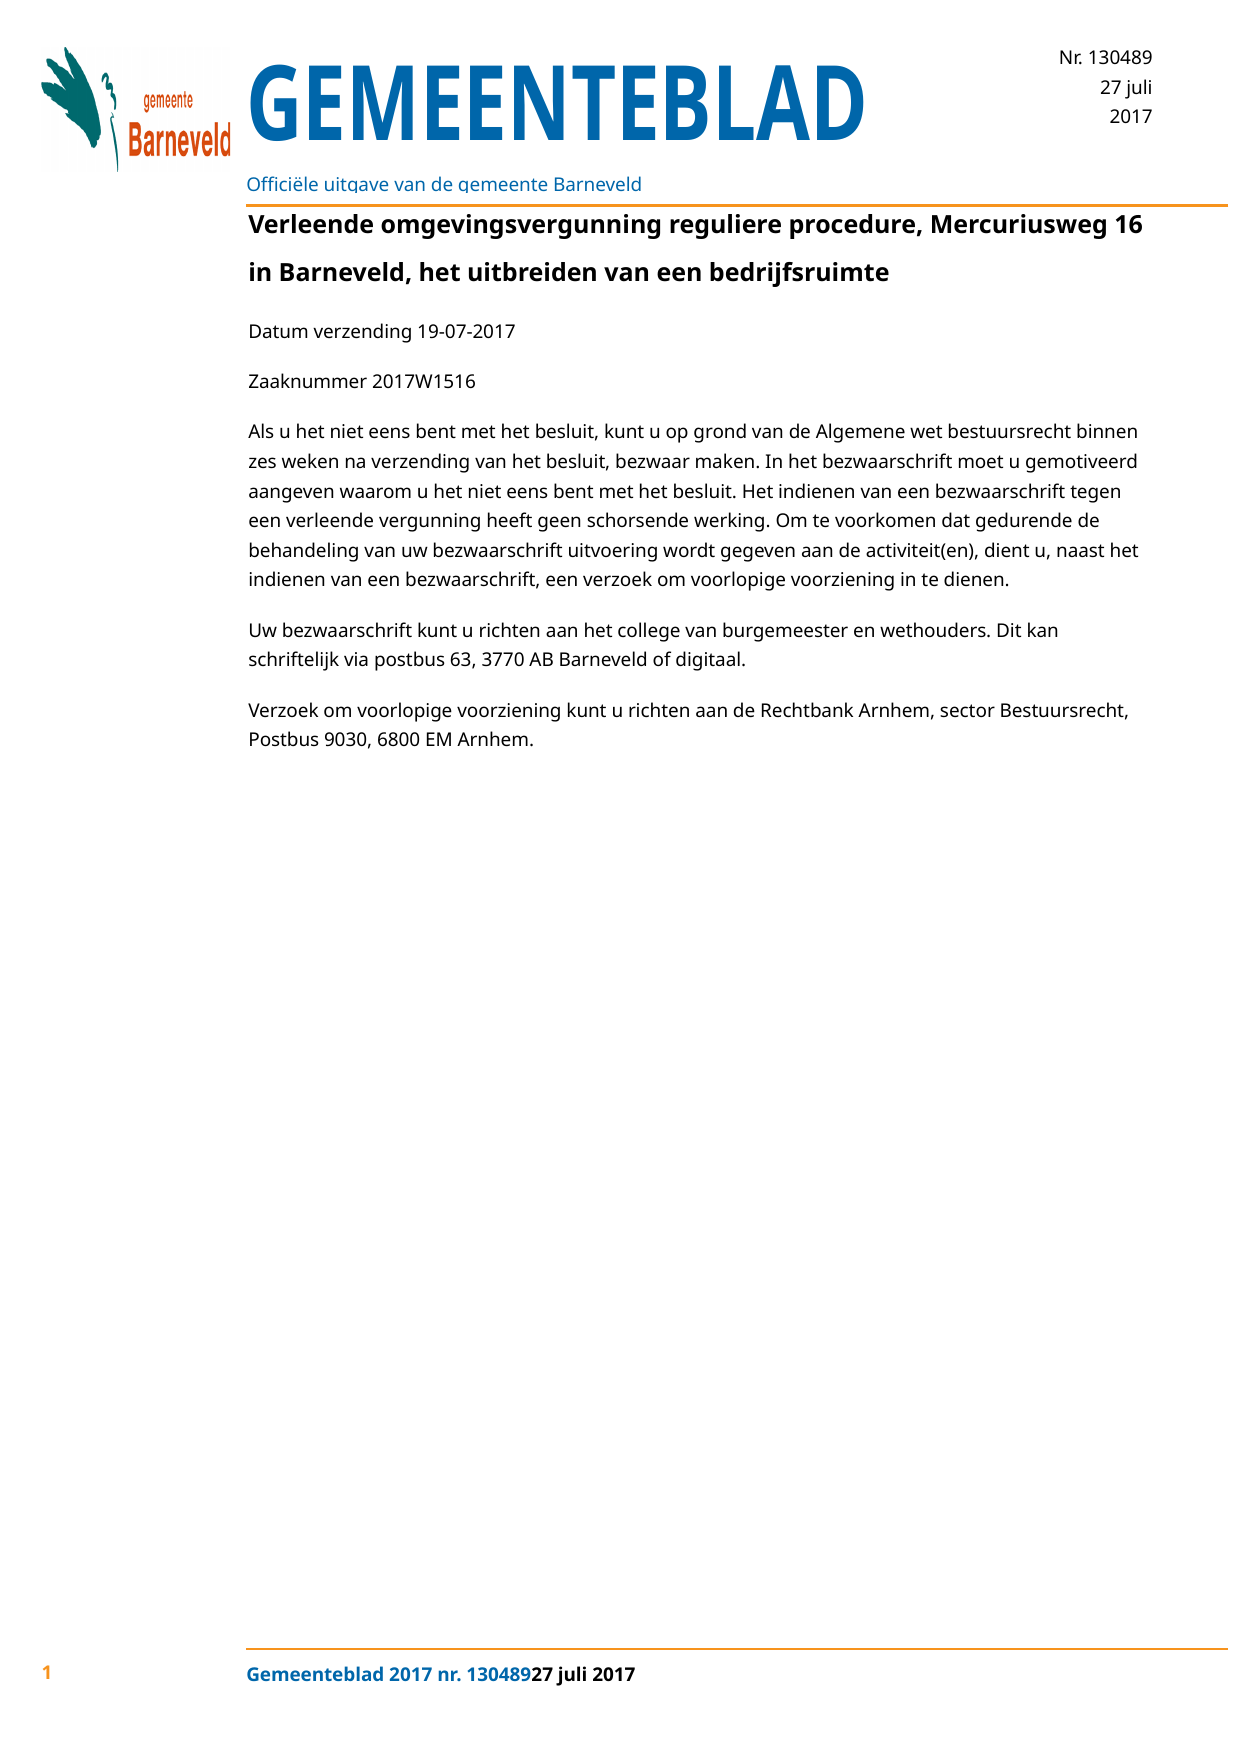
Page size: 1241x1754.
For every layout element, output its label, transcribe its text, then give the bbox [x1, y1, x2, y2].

picture [41, 47, 231, 172]
text Verleende omgevingsvergunning reguliere procedure, Mercuriusweg 16 in Barneveld, het uitbreiden van een bedrijfsruimte [248, 207, 1152, 288]
text Zaaknummer 2017W1516 [248, 368, 1152, 394]
text Uw bezwaarschrift kunt u richten aan het college van burgemeester en wethouders. Dit kan schriftelijk via postbus 63, 3770 AB Barneveld of digitaal. [248, 617, 1152, 672]
text Als u het niet eens bent met het besluit, kunt u op grond van de Algemene wet bestuursrecht binnen zes weken na verzending van het besluit, bezwaar maken. In het bezwaarschrift moet u gemotiveerd aangeven waarom u het niet eens bent met het besluit. Het indienen van een bezwaarschrift tegen een verleende vergunning heeft geen schorsende werking. Om te voorkomen dat gedurende de behandeling van uw bezwaarschrift uitvoering wordt gegeven aan de activiteit(en), dient u, naast het indienen van een bezwaarschrift, een verzoek om voorlopige voorziening in te dienen. [248, 419, 1152, 592]
text Verzoek om voorlopige voorziening kunt u richten aan de Rechtbank Arnhem, sector Bestuursrecht, Postbus 9030, 6800 EM Arnhem. [248, 697, 1152, 752]
text Datum verzending 19-07-2017 [248, 318, 1152, 344]
